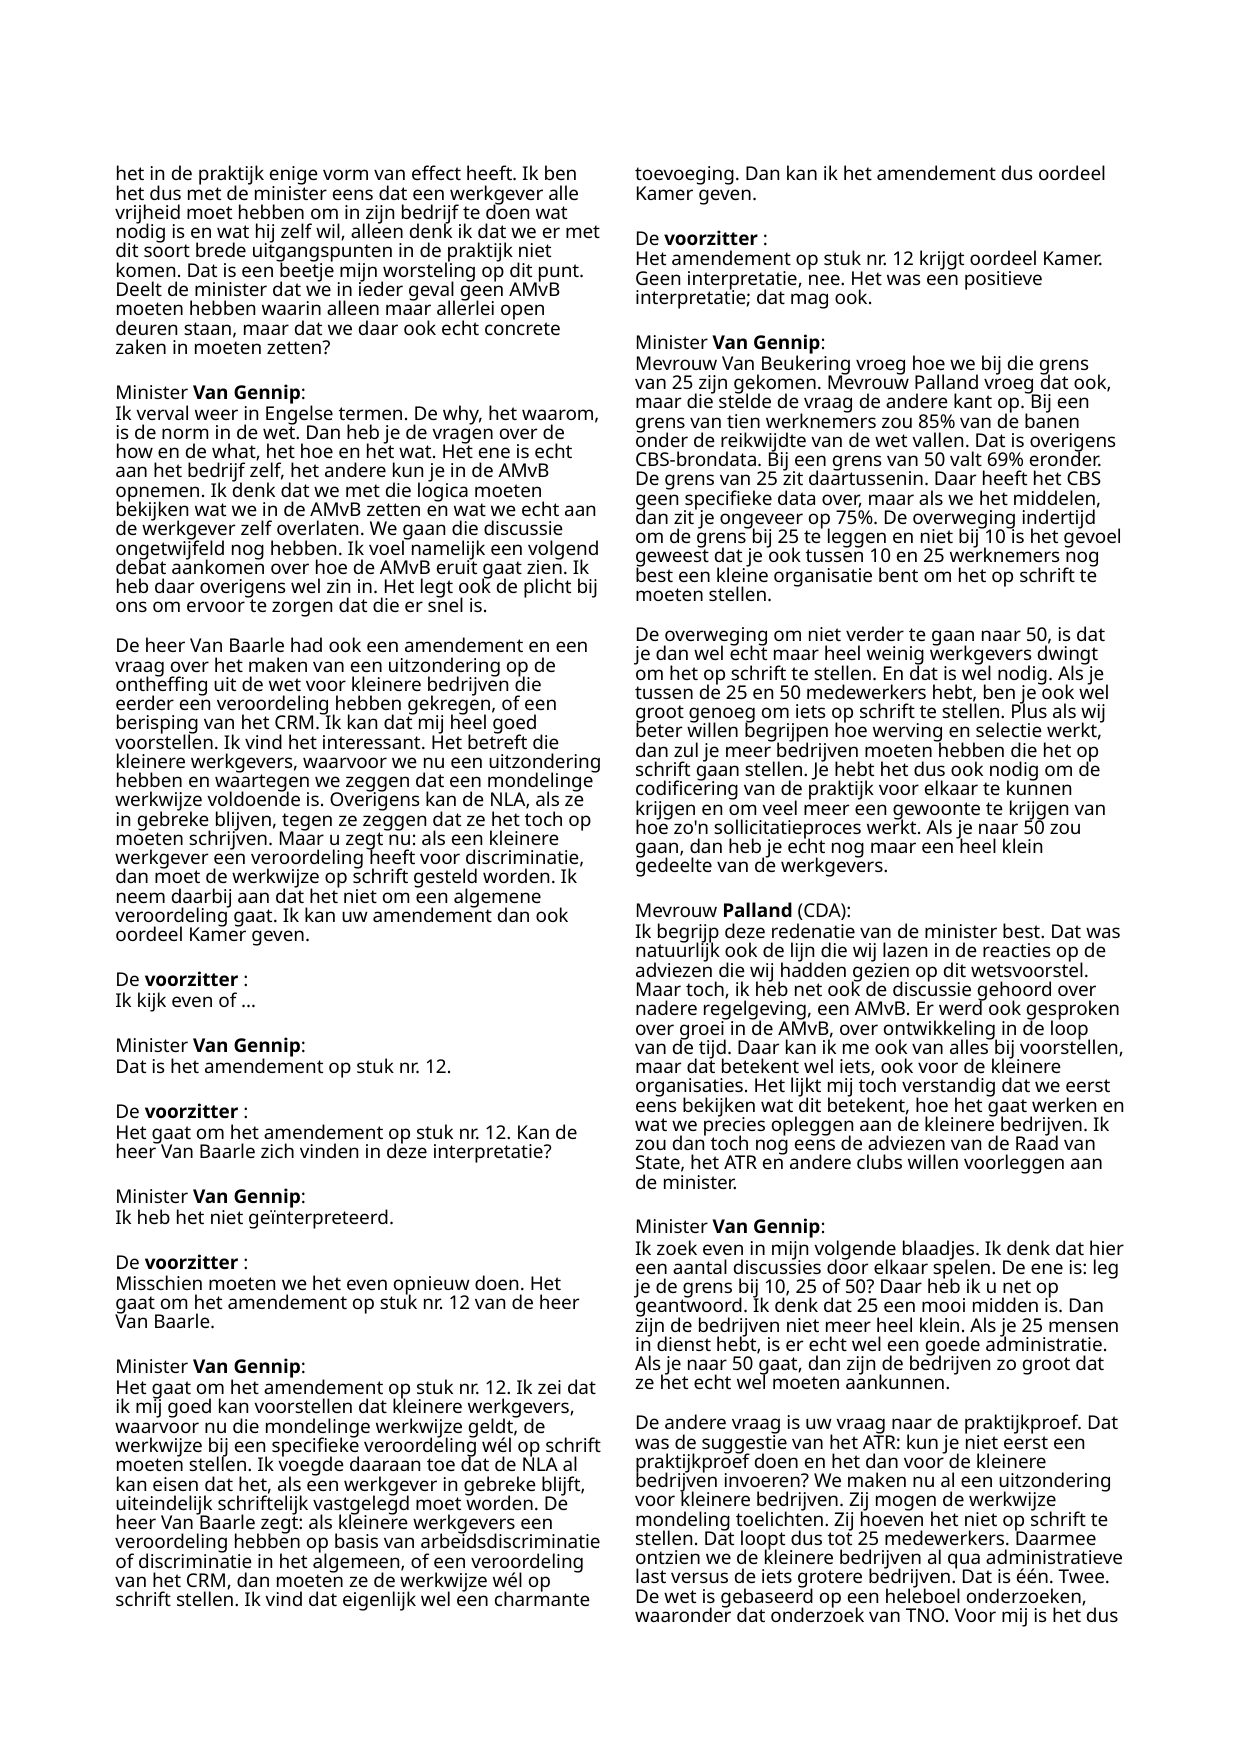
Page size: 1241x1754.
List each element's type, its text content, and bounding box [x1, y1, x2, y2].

text het in de praktijk enige vorm van effect heeft. Ik ben het dus met de minister eens dat een werkgever alle vrijheid moet hebben om in zijn bedrijf te doen wat nodig is en wat hij zelf wil, alleen denk ik dat we er met dit soort brede uitgangspunten in de praktijk niet komen. Dat is een beetje mijn worsteling op dit punt. Deelt de minister dat we in ieder geval geen AMvB moeten hebben waarin alleen maar allerlei open deuren staan, maar dat we daar ook echt concrete zaken in moeten zetten? [115, 165, 605, 358]
text Ik begrijp deze redenatie van de minister best. Dat was natuurlijk ook de lijn die wij lazen in de reacties op de adviezen die wij hadden gezien op dit wetsvoorstel. Maar toch, ik heb net ook de discussie gehoord over nadere regelgeving, een AMvB. Er werd ook gesproken over groei in de AMvB, over ontwikkeling in de loop van de tijd. Daar kan ik me ook van alles bij voorstellen, maar dat betekent wel iets, ook voor de kleinere organisaties. Het lijkt mij toch verstandig dat we eerst eens bekijken wat dit betekent, hoe het gaat werken en wat we precies opleggen aan de kleinere bedrijven. Ik zou dan toch nog eens de adviezen van de Raad van State, het ATR en andere clubs willen voorleggen aan de minister. [635, 923, 1125, 1193]
text Minister Van Gennip: [635, 329, 1125, 355]
text Mevrouw Van Beukering vroeg hoe we bij die grens van 25 zijn gekomen. Mevrouw Palland vroeg dat ook, maar die stelde de vraag de andere kant op. Bij een grens van tien werknemers zou 85% van de banen onder de reikwijdte van de wet vallen. Dat is overigens CBS-brondata. Bij een grens van 50 valt 69% eronder. De grens van 25 zit daartussenin. Daar heeft het CBS geen specifieke data over, maar als we het middelen, dan zit je ongeveer op 75%. De overweging indertijd om de grens bij 25 te leggen en niet bij 10 is het gevoel geweest dat je ook tussen 10 en 25 werknemers nog best een kleine organisatie bent om het op schrift te moeten stellen. [635, 355, 1125, 605]
text Het amendement op stuk nr. 12 krijgt oordeel Kamer. Geen interpretatie, nee. Het was een positieve interpretatie; dat mag ook. [635, 250, 1125, 308]
text De voorzitter : [115, 1249, 605, 1275]
text De voorzitter : [635, 225, 1125, 250]
text De voorzitter : [115, 1098, 605, 1124]
text Minister Van Gennip: [115, 1032, 605, 1058]
text De heer Van Baarle had ook een amendement en een vraag over het maken van een uitzondering op de ontheffing uit de wet voor kleinere bedrijven die eerder een veroordeling hebben gekregen, of een berisping van het CRM. Ik kan dat mij heel goed voorstellen. Ik vind het interessant. Het betreft die kleinere werkgevers, waarvoor we nu een uitzondering hebben en waartegen we zeggen dat een mondelinge werkwijze voldoende is. Overigens kan de NLA, als ze in gebreke blijven, tegen ze zeggen dat ze het toch op moeten schrijven. Maar u zegt nu: als een kleinere werkgever een veroordeling heeft voor discriminatie, dan moet de werkwijze op schrift gesteld worden. Ik neem daarbij aan dat het niet om een algemene veroordeling gaat. Ik kan uw amendement dan ook oordeel Kamer geven. [115, 637, 605, 946]
text Minister Van Gennip: [635, 1214, 1125, 1239]
text Mevrouw Palland (CDA): [635, 897, 1125, 923]
text Ik zoek even in mijn volgende blaadjes. Ik denk dat hier een aantal discussies door elkaar spelen. De ene is: leg je de grens bij 10, 25 of 50? Daar heb ik u net op geantwoord. Ik denk dat 25 een mooi midden is. Dan zijn de bedrijven niet meer heel klein. Als je 25 mensen in dienst hebt, is er echt wel een goede administratie. Als je naar 50 gaat, dan zijn de bedrijven zo groot dat ze het echt wel moeten aankunnen. [635, 1239, 1125, 1394]
text Het gaat om het amendement op stuk nr. 12. Ik zei dat ik mij goed kan voorstellen dat kleinere werkgevers, waarvoor nu die mondelinge werkwijze geldt, de werkwijze bij een specifieke veroordeling wél op schrift moeten stellen. Ik voegde daaraan toe dat de NLA al kan eisen dat het, als een werkgever in gebreke blijft, uiteindelijk schriftelijk vastgelegd moet worden. De heer Van Baarle zegt: als kleinere werkgevers een veroordeling hebben op basis van arbeidsdiscriminatie of discriminatie in het algemeen, of een veroordeling van het CRM, dan moeten ze de werkwijze wél op schrift stellen. Ik vind dat eigenlijk wel een charmante [115, 1379, 605, 1610]
text De voorzitter : [115, 966, 605, 992]
text De andere vraag is uw vraag naar de praktijkproef. Dat was de suggestie van het ATR: kun je niet eerst een praktijkproef doen en het dan voor de kleinere bedrijven invoeren? We maken nu al een uitzondering voor kleinere bedrijven. Zij mogen de werkwijze mondeling toelichten. Zij hoeven het niet op schrift te stellen. Dat loopt dus tot 25 medewerkers. Daarmee ontzien we de kleinere bedrijven al qua administratieve last versus de iets grotere bedrijven. Dat is één. Twee. De wet is gebaseerd op een heleboel onderzoeken, waaronder dat onderzoek van TNO. Voor mij is het dus [635, 1414, 1125, 1626]
text Ik heb het niet geïnterpreteerd. [115, 1209, 605, 1228]
text Ik verval weer in Engelse termen. De why, het waarom, is de norm in de wet. Dan heb je de vragen over de how en de what, het hoe en het wat. Het ene is echt aan het bedrijf zelf, het andere kun je in de AMvB opnemen. Ik denk dat we met die logica moeten bekijken wat we in de AMvB zetten en wat we echt aan de werkgever zelf overlaten. We gaan die discussie ongetwijfeld nog hebben. Ik voel namelijk een volgend debat aankomen over hoe de AMvB eruit gaat zien. Ik heb daar overigens wel zin in. Het legt ook de plicht bij ons om ervoor te zorgen dat die er snel is. [115, 404, 605, 617]
text Minister Van Gennip: [115, 1183, 605, 1209]
text Minister Van Gennip: [115, 379, 605, 404]
text Dat is het amendement op stuk nr. 12. [115, 1058, 605, 1077]
text Misschien moeten we het even opnieuw doen. Het gaat om het amendement op stuk nr. 12 van de heer Van Baarle. [115, 1275, 605, 1333]
text Minister Van Gennip: [115, 1353, 605, 1379]
text De overweging om niet verder te gaan naar 50, is dat je dan wel echt maar heel weinig werkgevers dwingt om het op schrift te stellen. En dat is wel nodig. Als je tussen de 25 en 50 medewerkers hebt, ben je ook wel groot genoeg om iets op schrift te stellen. Plus als wij beter willen begrijpen hoe werving en selectie werkt, dan zul je meer bedrijven moeten hebben die het op schrift gaan stellen. Je hebt het dus ook nodig om de codificering van de praktijk voor elkaar te kunnen krijgen en om veel meer een gewoonte te krijgen van hoe zo'n sollicitatieproces werkt. Als je naar 50 zou gaan, dan heb je echt nog maar een heel klein gedeelte van de werkgevers. [635, 626, 1125, 877]
text Ik kijk even of … [115, 992, 605, 1011]
text toevoeging. Dan kan ik het amendement dus oordeel Kamer geven. [635, 165, 1125, 204]
text Het gaat om het amendement op stuk nr. 12. Kan de heer Van Baarle zich vinden in deze interpretatie? [115, 1124, 605, 1162]
